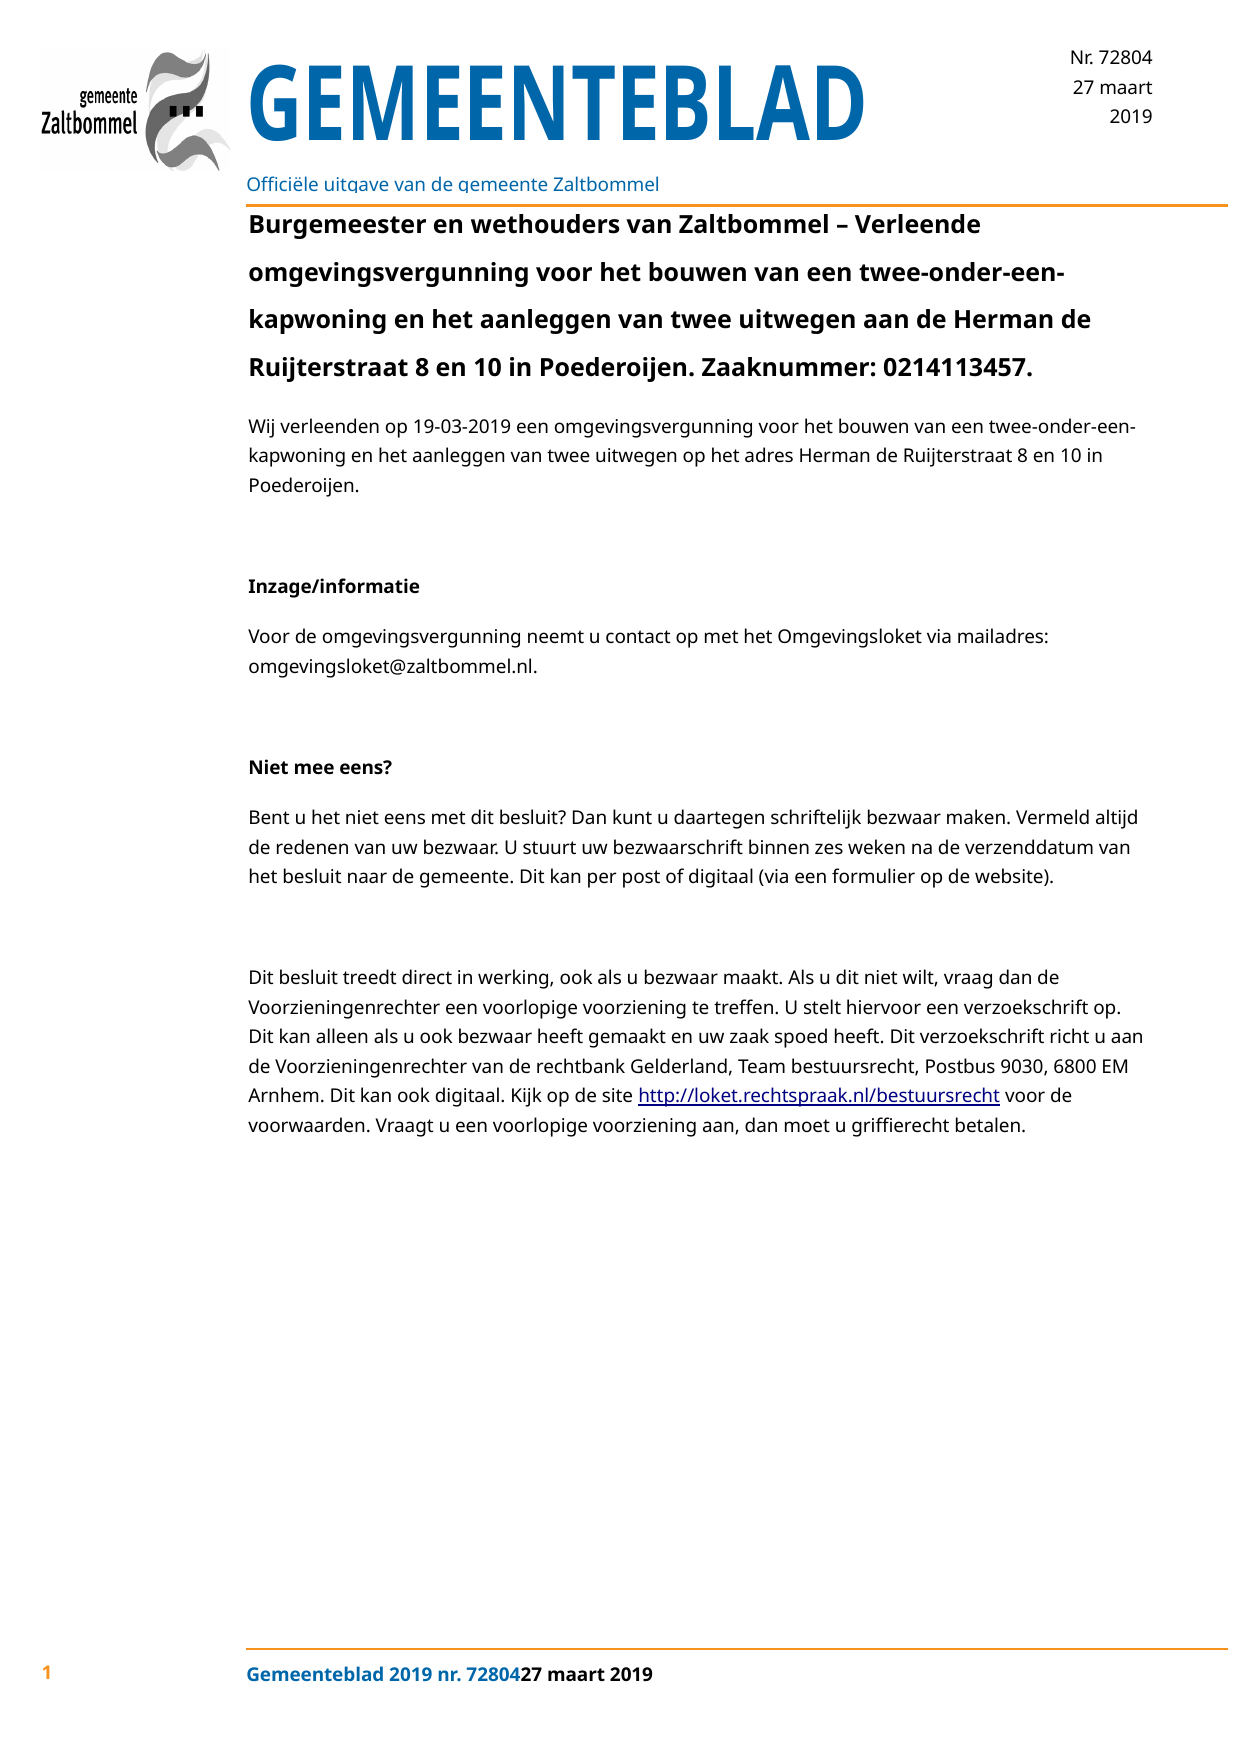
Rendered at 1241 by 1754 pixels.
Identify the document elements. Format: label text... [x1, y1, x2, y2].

text Wij verleenden op 19-03-2019 een omgevingsvergunning voor het bouwen van een twee-onder-een-kapwoning en het aanleggen van twee uitwegen op het adres Herman de Ruijterstraat 8 en 10 in Poederoijen. [248, 413, 1152, 498]
text Burgemeester en wethouders van Zaltbommel – Verleende omgevingsvergunning voor het bouwen van een twee-onder-een-kapwoning en het aanleggen van twee uitwegen aan de Herman de Ruijterstraat 8 en 10 in Poederoijen. Zaaknummer: 0214113457. [248, 207, 1152, 384]
text Dit besluit treedt direct in werking, ook als u bezwaar maakt. Als u dit niet wilt, vraag dan de Voorzieningenrechter een voorlopige voorziening te treffen. U stelt hiervoor een verzoekschrift op. Dit kan alleen als u ook bezwaar heeft gemaakt en uw zaak spoed heeft. Dit verzoekschrift richt u aan de Voorzieningenrechter van de rechtbank Gelderland, Team bestuursrecht, Postbus 9030, 6800 EM Arnhem. Dit kan ook digitaal. Kijk op de site http://loket.rechtspraak.nl/bestuursrecht voor de voorwaarden. Vraagt u een voorlopige voorziening aan, dan moet u griffierecht betalen. [248, 964, 1152, 1138]
picture [41, 47, 231, 172]
text Bent u het niet eens met dit besluit? Dan kunt u daartegen schriftelijk bezwaar maken. Vermeld altijd de redenen van uw bezwaar. U stuurt uw bezwaarschrift binnen zes weken na de verzenddatum van het besluit naar de gemeente. Dit kan per post of digitaal (via een formulier op de website). [248, 804, 1152, 889]
text Niet mee eens? [248, 754, 1152, 780]
text Inzage/informatie [248, 573, 1152, 599]
text Voor de omgevingsvergunning neemt u contact op met het Omgevingsloket via mailadres: omgevingsloket@zaltbommel.nl. [248, 623, 1152, 679]
